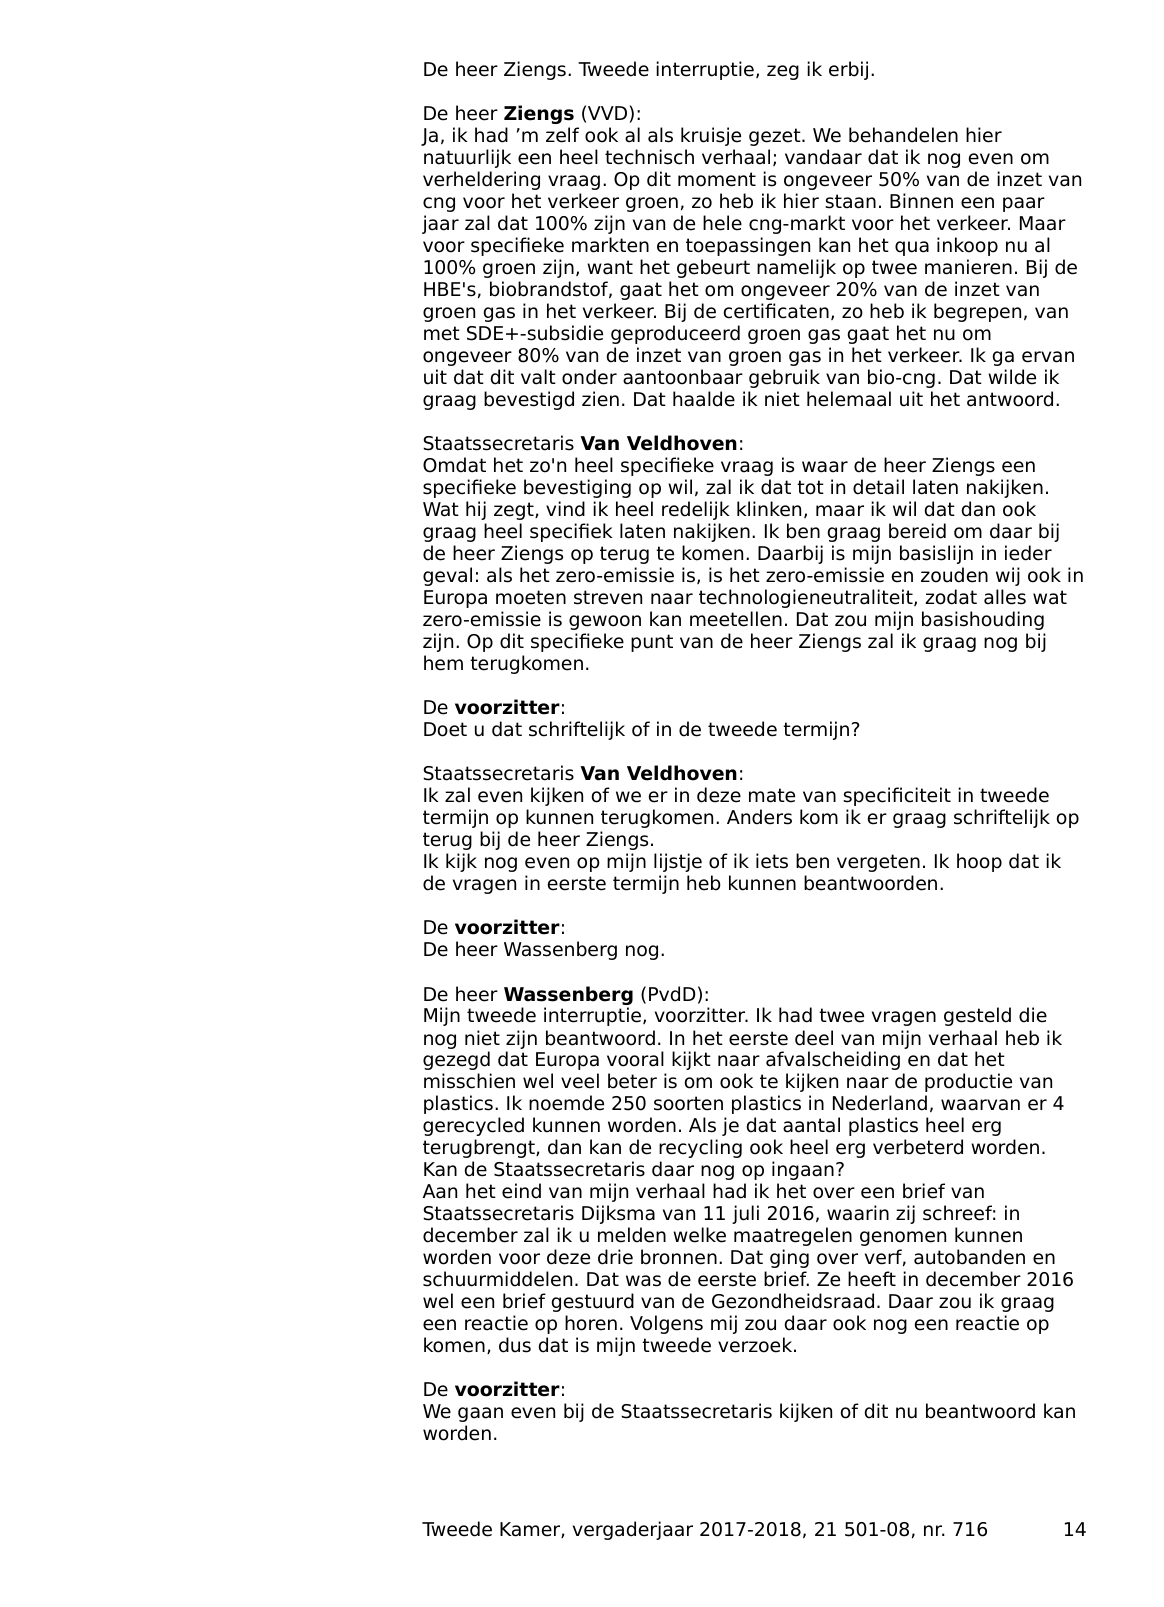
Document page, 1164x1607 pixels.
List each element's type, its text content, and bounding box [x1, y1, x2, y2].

text De heer Wassenberg (PvdD): [422, 983, 1087, 1005]
text Ja, ik had ’m zelf ook al als kruisje gezet. We behandelen hier natuurlijk een heel technisch verhaal; vandaar dat ik nog even om verheldering vraag. Op dit moment is ongeveer 50% van de inzet van cng voor het verkeer groen, zo heb ik hier staan. Binnen een paar jaar zal dat 100% zijn van de hele cng-markt voor het verkeer. Maar voor specifieke markten en toepassingen kan het qua inkoop nu al 100% groen zijn, want het gebeurt namelijk op twee manieren. Bij de HBE's, biobrandstof, gaat het om ongeveer 20% van de inzet van groen gas in het verkeer. Bij de certificaten, zo heb ik begrepen, van met SDE+-subsidie geproduceerd groen gas gaat het nu om ongeveer 80% van de inzet van groen gas in het verkeer. Ik ga ervan uit dat dit valt onder aantoonbaar gebruik van bio-cng. Dat wilde ik graag bevestigd zien. Dat haalde ik niet helemaal uit het antwoord. [422, 125, 1087, 411]
text De heer Wassenberg nog. [422, 939, 1087, 961]
text Staatssecretaris Van Veldhoven: [422, 433, 1087, 455]
text Ik kijk nog even op mijn lijstje of ik iets ben vergeten. Ik hoop dat ik de vragen in eerste termijn heb kunnen beantwoorden. [422, 851, 1087, 895]
text Doet u dat schriftelijk of in de tweede termijn? [422, 719, 1087, 741]
text Mijn tweede interruptie, voorzitter. Ik had twee vragen gesteld die nog niet zijn beantwoord. In het eerste deel van mijn verhaal heb ik gezegd dat Europa vooral kijkt naar afvalscheiding en dat het misschien wel veel beter is om ook te kijken naar de productie van plastics. Ik noemde 250 soorten plastics in Nederland, waarvan er 4 gerecycled kunnen worden. Als je dat aantal plastics heel erg terugbrengt, dan kan de recycling ook heel erg verbeterd worden. Kan de Staatssecretaris daar nog op ingaan? [422, 1005, 1087, 1181]
text De voorzitter: [422, 697, 1087, 719]
text De heer Ziengs. Tweede interruptie, zeg ik erbij. [422, 59, 1087, 81]
text De heer Ziengs (VVD): [422, 103, 1087, 125]
text Omdat het zo'n heel specifieke vraag is waar de heer Ziengs een specifieke bevestiging op wil, zal ik dat tot in detail laten nakijken. Wat hij zegt, vind ik heel redelijk klinken, maar ik wil dat dan ook graag heel specifiek laten nakijken. Ik ben graag bereid om daar bij de heer Ziengs op terug te komen. Daarbij is mijn basislijn in ieder geval: als het zero-emissie is, is het zero-emissie en zouden wij ook in Europa moeten streven naar technologieneutraliteit, zodat alles wat zero-emissie is gewoon kan meetellen. Dat zou mijn basishouding zijn. Op dit specifieke punt van de heer Ziengs zal ik graag nog bij hem terugkomen. [422, 455, 1087, 675]
text We gaan even bij de Staatssecretaris kijken of dit nu beantwoord kan worden. [422, 1401, 1087, 1445]
text Ik zal even kijken of we er in deze mate van specificiteit in tweede termijn op kunnen terugkomen. Anders kom ik er graag schriftelijk op terug bij de heer Ziengs. [422, 785, 1087, 851]
text De voorzitter: [422, 917, 1087, 939]
text Staatssecretaris Van Veldhoven: [422, 763, 1087, 785]
text Aan het eind van mijn verhaal had ik het over een brief van Staatssecretaris Dijksma van 11 juli 2016, waarin zij schreef: in december zal ik u melden welke maatregelen genomen kunnen worden voor deze drie bronnen. Dat ging over verf, autobanden en schuurmiddelen. Dat was de eerste brief. Ze heeft in december 2016 wel een brief gestuurd van de Gezondheidsraad. Daar zou ik graag een reactie op horen. Volgens mij zou daar ook nog een reactie op komen, dus dat is mijn tweede verzoek. [422, 1181, 1087, 1357]
text De voorzitter: [422, 1379, 1087, 1401]
